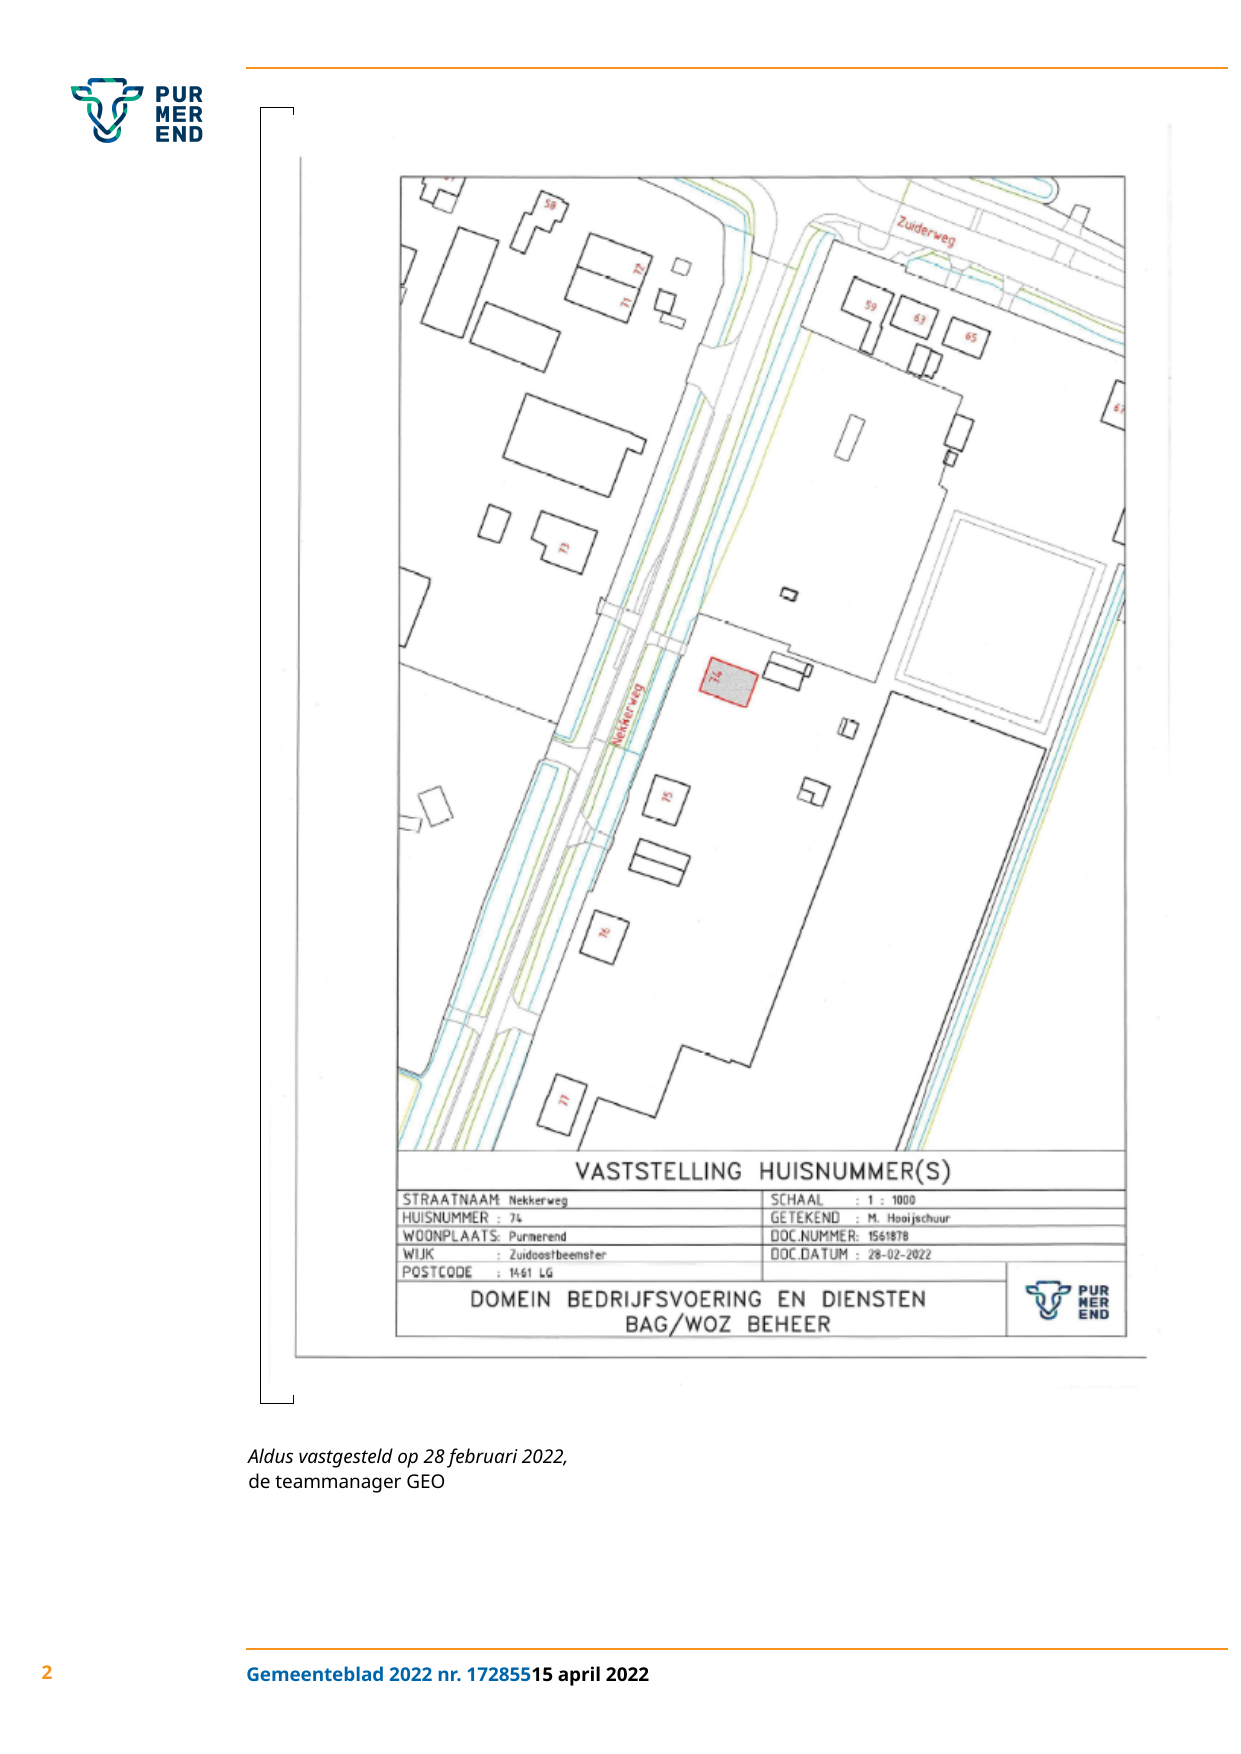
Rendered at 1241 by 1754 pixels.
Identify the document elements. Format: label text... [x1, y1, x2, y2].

text Aldus vastgesteld op 28 februari 2022, [248, 1443, 1152, 1469]
picture [41, 47, 231, 172]
text de teammanager GEO [248, 1469, 1152, 1494]
picture [268, 115, 1173, 1395]
